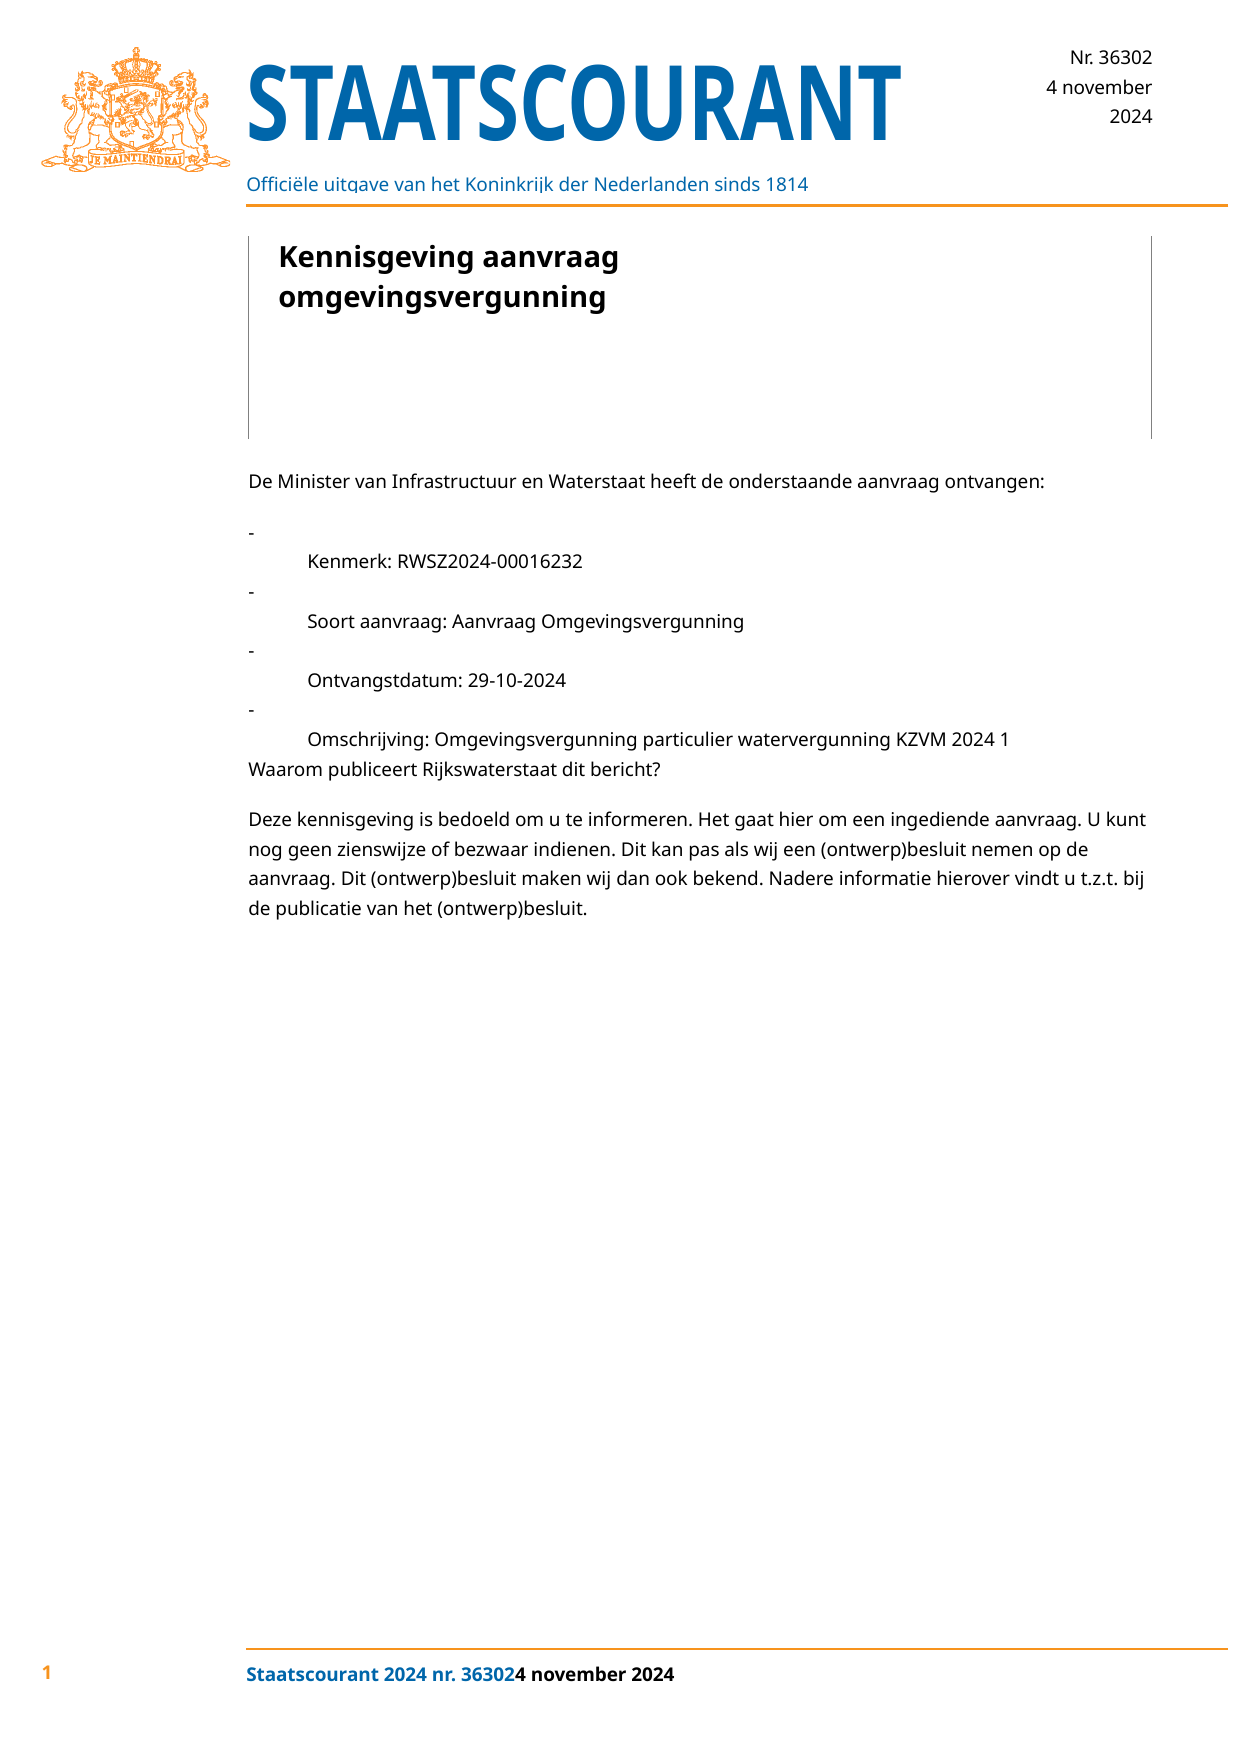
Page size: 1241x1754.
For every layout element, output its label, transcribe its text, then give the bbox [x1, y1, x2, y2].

table_header [850, 236, 912, 413]
picture [41, 47, 231, 172]
table_header [1090, 236, 1151, 413]
text Waarom publiceert Rijkswaterstaat dit bericht? [248, 756, 1152, 781]
picture [912, 236, 1090, 414]
table_header [850, 414, 1151, 439]
list Ontvangstdatum: 29-10-2024 [248, 667, 1152, 693]
list Omschrijving: Omgevingsvergunning particulier watervergunning KZVM 2024 1 [248, 726, 1152, 752]
text Deze kennisgeving is bedoeld om u te informeren. Het gaat hier om een ingediende aanvraag. U kunt nog geen zienswijze of bezwaar indienen. Dit kan pas als wij een (ontwerp)besluit nemen op de aanvraag. Dit (ontwerp)besluit maken wij dan ook bekend. Nadere informatie hierover vindt u t.z.t. bij de publicatie van het (ontwerp)besluit. [248, 806, 1152, 921]
list Soort aanvraag: Aanvraag Omgevingsvergunning [248, 608, 1152, 633]
list Kenmerk: RWSZ2024-00016232 [248, 549, 1152, 574]
text De Minister van Infrastructuur en Waterstaat heeft de onderstaande aanvraag ontvangen: [248, 469, 1152, 494]
table_header Kennisgeving aanvraag omgevingsvergunning [249, 236, 850, 439]
